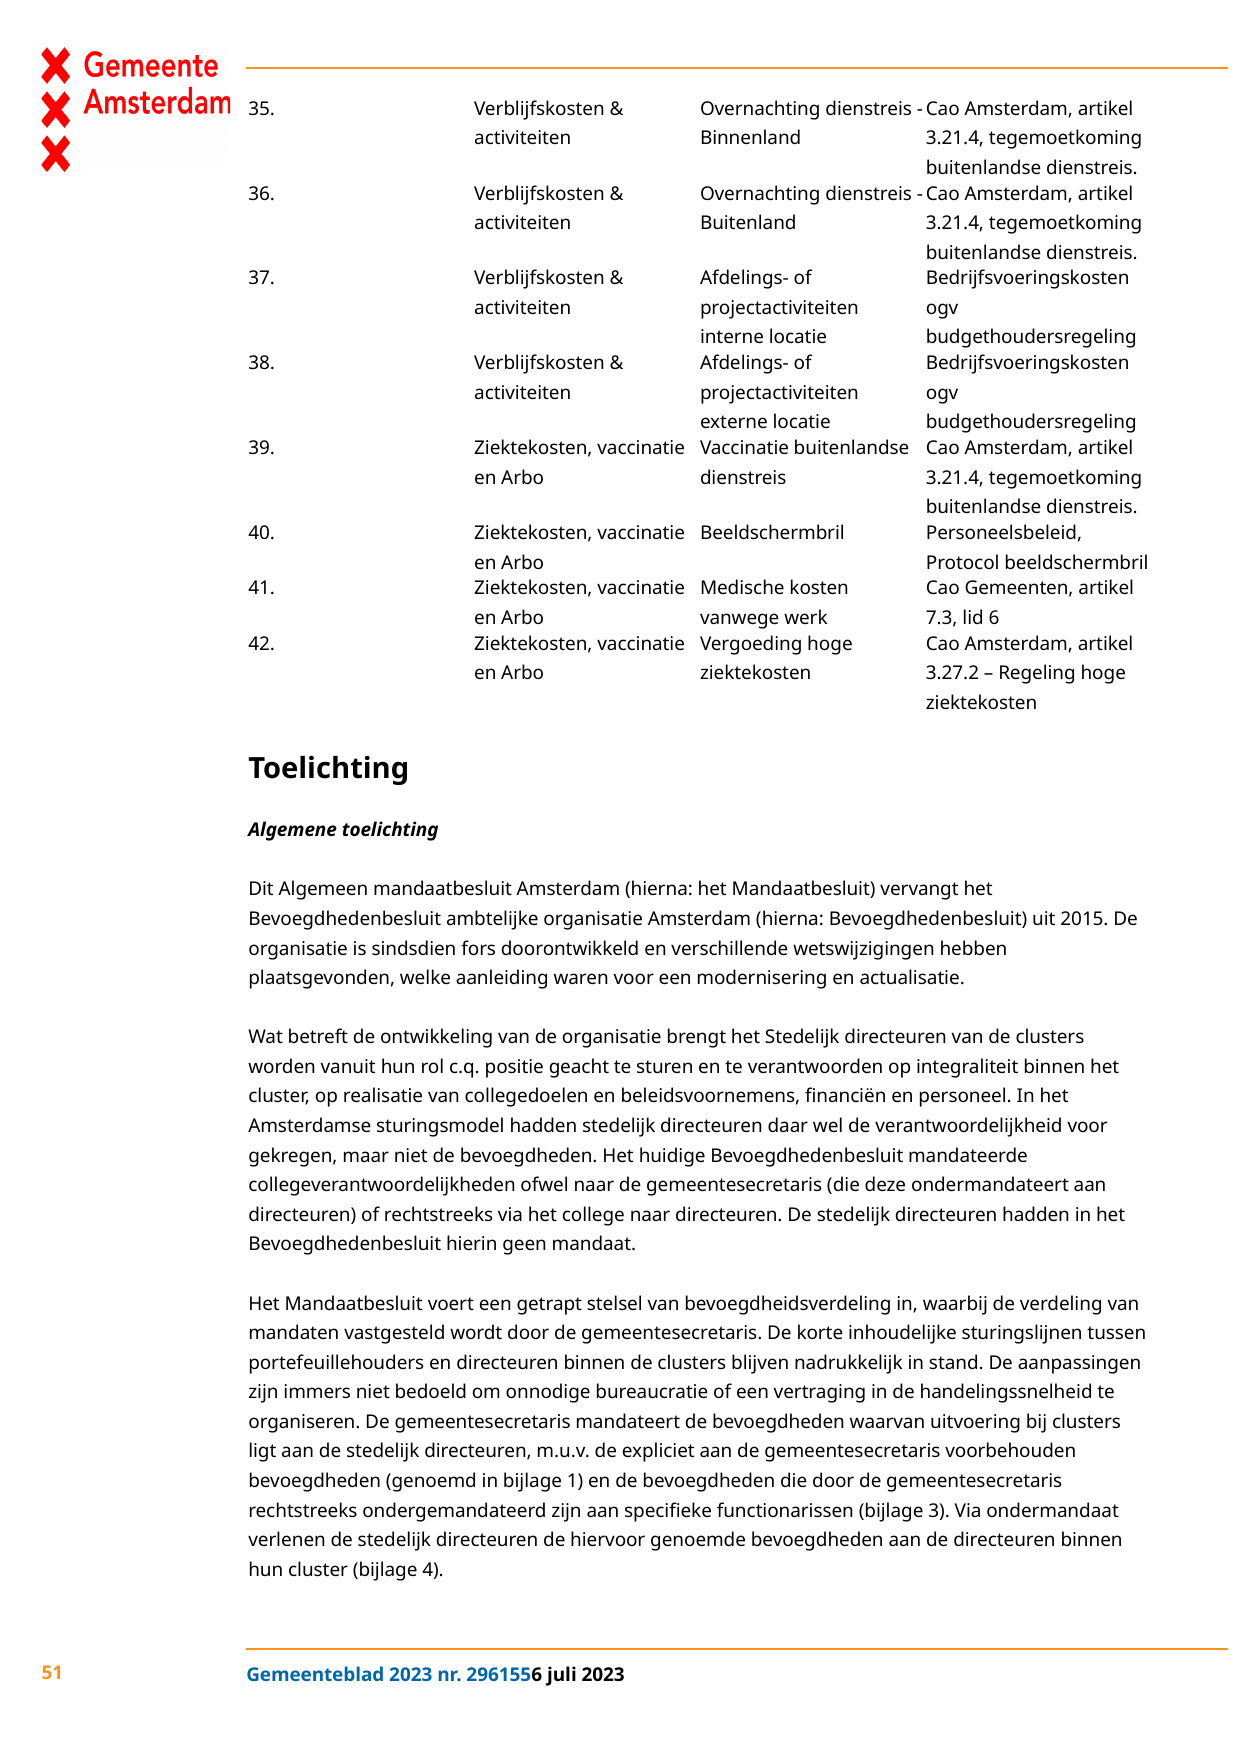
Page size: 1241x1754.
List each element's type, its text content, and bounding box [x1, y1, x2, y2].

table_cell Ziektekosten, vaccinatie en Arbo [474, 434, 700, 519]
table_cell Beeldschermbril [700, 519, 926, 574]
table_cell Vaccinatie buitenlandse dienstreis [700, 434, 926, 519]
table_cell Personeelsbeleid, Protocol beeldschermbril [926, 519, 1152, 574]
table_cell Cao Amsterdam, artikel 3.21.4, tegemoetkoming buitenlandse dienstreis. [926, 434, 1152, 519]
table_cell 39. [248, 434, 474, 519]
text Toelichting [248, 748, 1152, 787]
text Dit Algemeen mandaatbesluit Amsterdam (hierna: het Mandaatbesluit) vervangt het Bevoegdhedenbesluit ambtelijke organisatie Amsterdam (hierna: Bevoegdhedenbesluit) uit 2015. De organisatie is sindsdien fors doorontwikkeld en verschillende wetswijzigingen hebben plaatsgevonden, welke aanleiding waren voor een modernisering en actualisatie. [248, 876, 1152, 990]
table_cell Verblijfskosten & activiteiten [474, 265, 700, 349]
table_cell Cao Amsterdam, artikel 3.21.4, tegemoetkoming buitenlandse dienstreis. [926, 180, 1152, 264]
table_cell Overnachting dienstreis - Binnenland [700, 95, 926, 180]
table_cell Bedrijfsvoeringskosten ogv budgethoudersregeling [926, 350, 1152, 434]
table_cell Vergoeding hoge ziektekosten [700, 630, 926, 715]
text Algemene toelichting [248, 816, 1152, 842]
table_cell Ziektekosten, vaccinatie en Arbo [474, 519, 700, 574]
table_cell 35. [248, 95, 474, 180]
table_cell Cao Gemeenten, artikel 7.3, lid 6 [926, 575, 1152, 630]
table_cell 38. [248, 350, 474, 434]
table_cell Verblijfskosten & activiteiten [474, 95, 700, 180]
picture [41, 47, 231, 172]
table_cell Cao Amsterdam, artikel 3.21.4, tegemoetkoming buitenlandse dienstreis. [926, 95, 1152, 180]
table_cell Bedrijfsvoeringskosten ogv budgethoudersregeling [926, 265, 1152, 349]
text Wat betreft de ontwikkeling van de organisatie brengt het Stedelijk directeuren van de clusters worden vanuit hun rol c.q. positie geacht te sturen en te verantwoorden op integraliteit binnen het cluster, op realisatie van collegedoelen en beleidsvoornemens, financiën en personeel. In het Amsterdamse sturingsmodel hadden stedelijk directeuren daar wel de verantwoordelijkheid voor gekregen, maar niet de bevoegdheden. Het huidige Bevoegdhedenbesluit mandateerde collegeverantwoordelijkheden ofwel naar de gemeentesecretaris (die deze ondermandateert aan directeuren) of rechtstreeks via het college naar directeuren. De stedelijk directeuren hadden in het Bevoegdhedenbesluit hierin geen mandaat. [248, 1023, 1152, 1256]
text Het Mandaatbesluit voert een getrapt stelsel van bevoegdheidsverdeling in, waarbij de verdeling van mandaten vastgesteld wordt door de gemeentesecretaris. De korte inhoudelijke sturingslijnen tussen portefeuillehouders en directeuren binnen de clusters blijven nadrukkelijk in stand. De aanpassingen zijn immers niet bedoeld om onnodige bureaucratie of een vertraging in de handelingssnelheid te organiseren. De gemeentesecretaris mandateert de bevoegdheden waarvan uitvoering bij clusters ligt aan de stedelijk directeuren, m.u.v. de expliciet aan de gemeentesecretaris voorbehouden bevoegdheden (genoemd in bijlage 1) en de bevoegdheden die door de gemeentesecretaris rechtstreeks ondergemandateerd zijn aan specifieke functionarissen (bijlage 3). Via ondermandaat verlenen de stedelijk directeuren de hiervoor genoemde bevoegdheden aan de directeuren binnen hun cluster (bijlage 4). [248, 1290, 1152, 1582]
table_cell Afdelings- of projectactiviteiten interne locatie [700, 265, 926, 349]
table_cell Ziektekosten, vaccinatie en Arbo [474, 575, 700, 630]
table_cell Verblijfskosten & activiteiten [474, 180, 700, 264]
table_cell Cao Amsterdam, artikel 3.27.2 – Regeling hoge ziektekosten [926, 630, 1152, 715]
table_cell Afdelings- of projectactiviteiten externe locatie [700, 350, 926, 434]
table_cell Verblijfskosten & activiteiten [474, 350, 700, 434]
table_cell 36. [248, 180, 474, 264]
table_cell Medische kosten vanwege werk [700, 575, 926, 630]
table_cell Overnachting dienstreis - Buitenland [700, 180, 926, 264]
table_cell 40. [248, 519, 474, 574]
table_cell 41. [248, 575, 474, 630]
table_cell 37. [248, 265, 474, 349]
table_cell Ziektekosten, vaccinatie en Arbo [474, 630, 700, 715]
table_cell 42. [248, 630, 474, 715]
